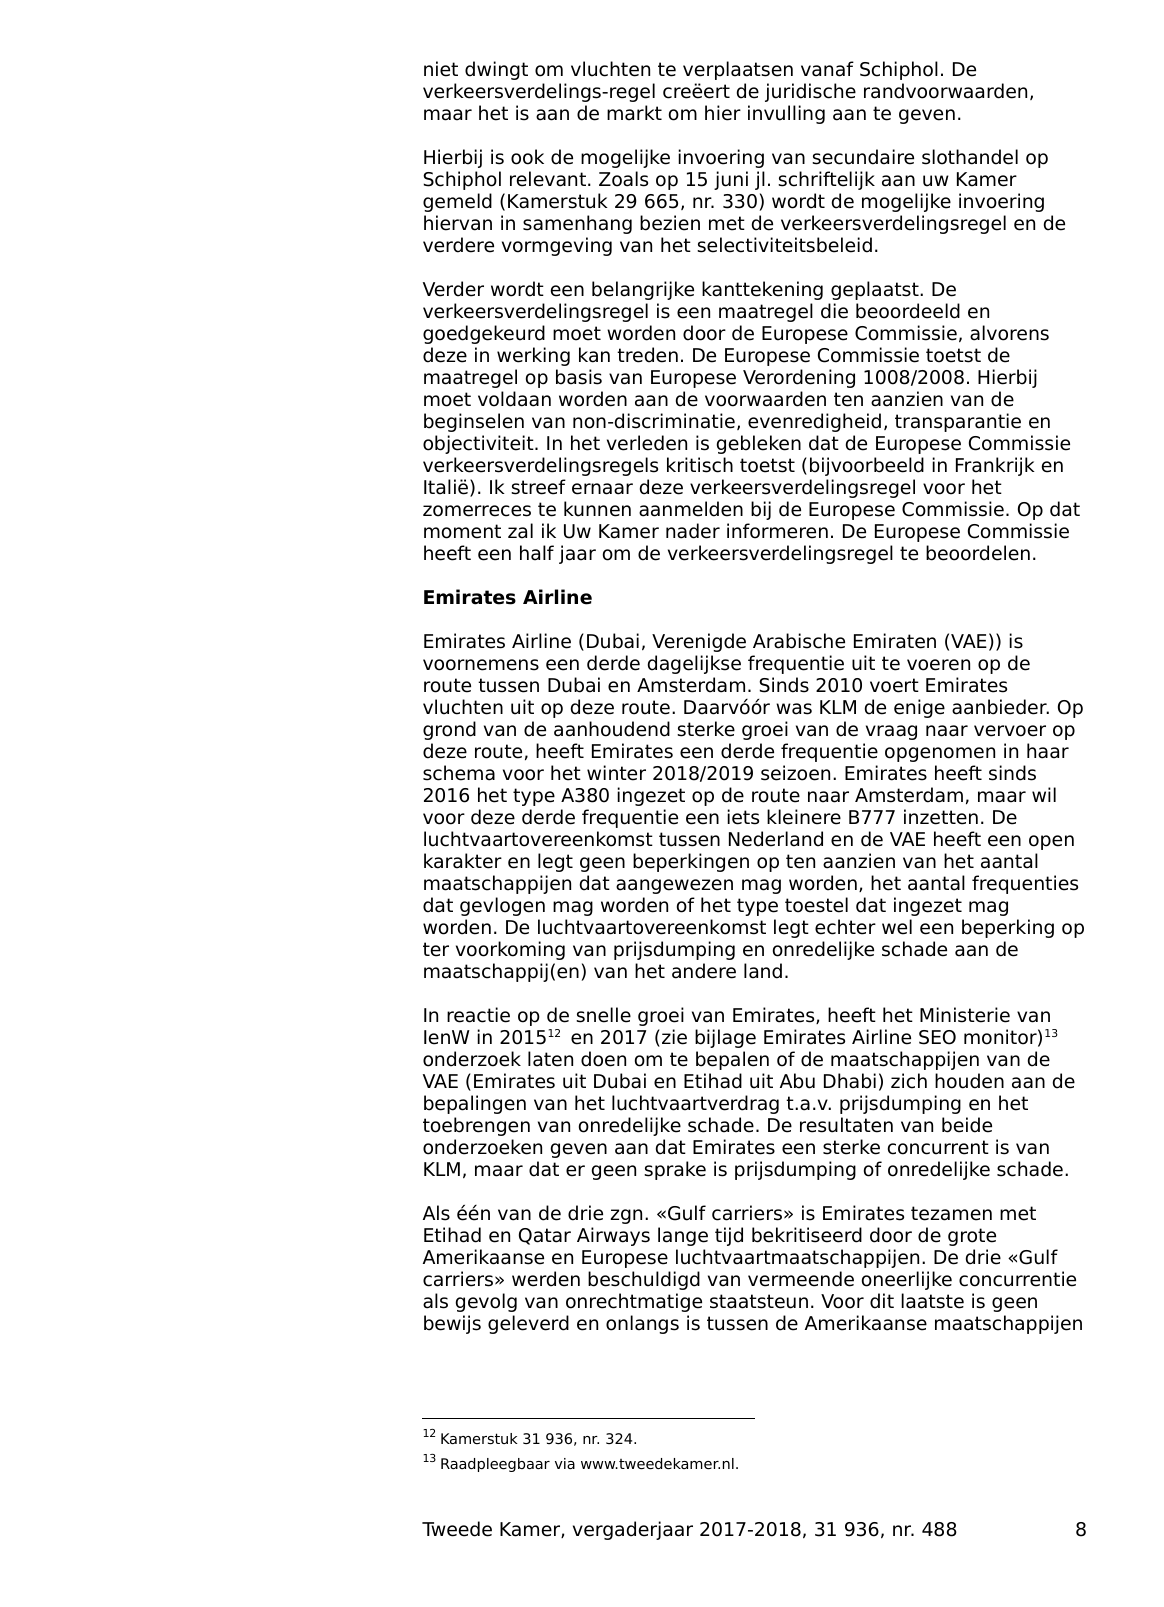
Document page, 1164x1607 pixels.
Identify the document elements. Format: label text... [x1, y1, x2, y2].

text niet dwingt om vluchten te verplaatsen vanaf Schiphol. De verkeersverdelings-regel creëert de juridische randvoorwaarden, maar het is aan de markt om hier invulling aan te geven. [422, 59, 1087, 125]
text Kamerstuk 31 936, nr. 324. [422, 1427, 1087, 1449]
subtitle Emirates Airline [422, 587, 1087, 609]
text Emirates Airline (Dubai, Verenigde Arabische Emiraten (VAE)) is voornemens een derde dagelijkse frequentie uit te voeren op de route tussen Dubai en Amsterdam. Sinds 2010 voert Emirates vluchten uit op deze route. Daarvóór was KLM de enige aanbieder. Op grond van de aanhoudend sterke groei van de vraag naar vervoer op deze route, heeft Emirates een derde frequentie opgenomen in haar schema voor het winter 2018/2019 seizoen. Emirates heeft sinds 2016 het type A380 ingezet op de route naar Amsterdam, maar wil voor deze derde frequentie een iets kleinere B777 inzetten. De luchtvaartovereenkomst tussen Nederland en de VAE heeft een open karakter en legt geen beperkingen op ten aanzien van het aantal maatschappijen dat aangewezen mag worden, het aantal frequenties dat gevlogen mag worden of het type toestel dat ingezet mag worden. De luchtvaartovereenkomst legt echter wel een beperking op ter voorkoming van prijsdumping en onredelijke schade aan de maatschappij(en) van het andere land. [422, 631, 1087, 983]
text Als één van de drie zgn. «Gulf carriers» is Emirates tezamen met Etihad en Qatar Airways lange tijd bekritiseerd door de grote Amerikaanse en Europese luchtvaartmaatschappijen. De drie «Gulf carriers» werden beschuldigd van vermeende oneerlijke concurrentie als gevolg van onrechtmatige staatsteun. Voor dit laatste is geen bewijs geleverd en onlangs is tussen de Amerikaanse maatschappijen [422, 1203, 1087, 1335]
text Verder wordt een belangrijke kanttekening geplaatst. De verkeersverdelingsregel is een maatregel die beoordeeld en goedgekeurd moet worden door de Europese Commissie, alvorens deze in werking kan treden. De Europese Commissie toetst de maatregel op basis van Europese Verordening 1008/2008. Hierbij moet voldaan worden aan de voorwaarden ten aanzien van de beginselen van non-discriminatie, evenredigheid, transparantie en objectiviteit. In het verleden is gebleken dat de Europese Commissie verkeersverdelingsregels kritisch toetst (bijvoorbeeld in Frankrijk en Italië). Ik streef ernaar deze verkeersverdelingsregel voor het zomerreces te kunnen aanmelden bij de Europese Commissie. Op dat moment zal ik Uw Kamer nader informeren. De Europese Commissie heeft een half jaar om de verkeersverdelingsregel te beoordelen. [422, 279, 1087, 565]
text In reactie op de snelle groei van Emirates, heeft het Ministerie van IenW in 2015 en 2017 (zie bijlage Emirates Airline SEO monitor) onderzoek laten doen om te bepalen of de maatschappijen van de VAE (Emirates uit Dubai en Etihad uit Abu Dhabi) zich houden aan de bepalingen van het luchtvaartverdrag t.a.v. prijsdumping en het toebrengen van onredelijke schade. De resultaten van beide onderzoeken geven aan dat Emirates een sterke concurrent is van KLM, maar dat er geen sprake is prijsdumping of onredelijke schade. [422, 1005, 1087, 1181]
text Raadpleegbaar via www.tweedekamer.nl. [422, 1452, 1087, 1474]
text Hierbij is ook de mogelijke invoering van secundaire slothandel op Schiphol relevant. Zoals op 15 juni jl. schriftelijk aan uw Kamer gemeld (Kamerstuk 29 665, nr. 330) wordt de mogelijke invoering hiervan in samenhang bezien met de verkeersverdelingsregel en de verdere vormgeving van het selectiviteitsbeleid. [422, 147, 1087, 257]
